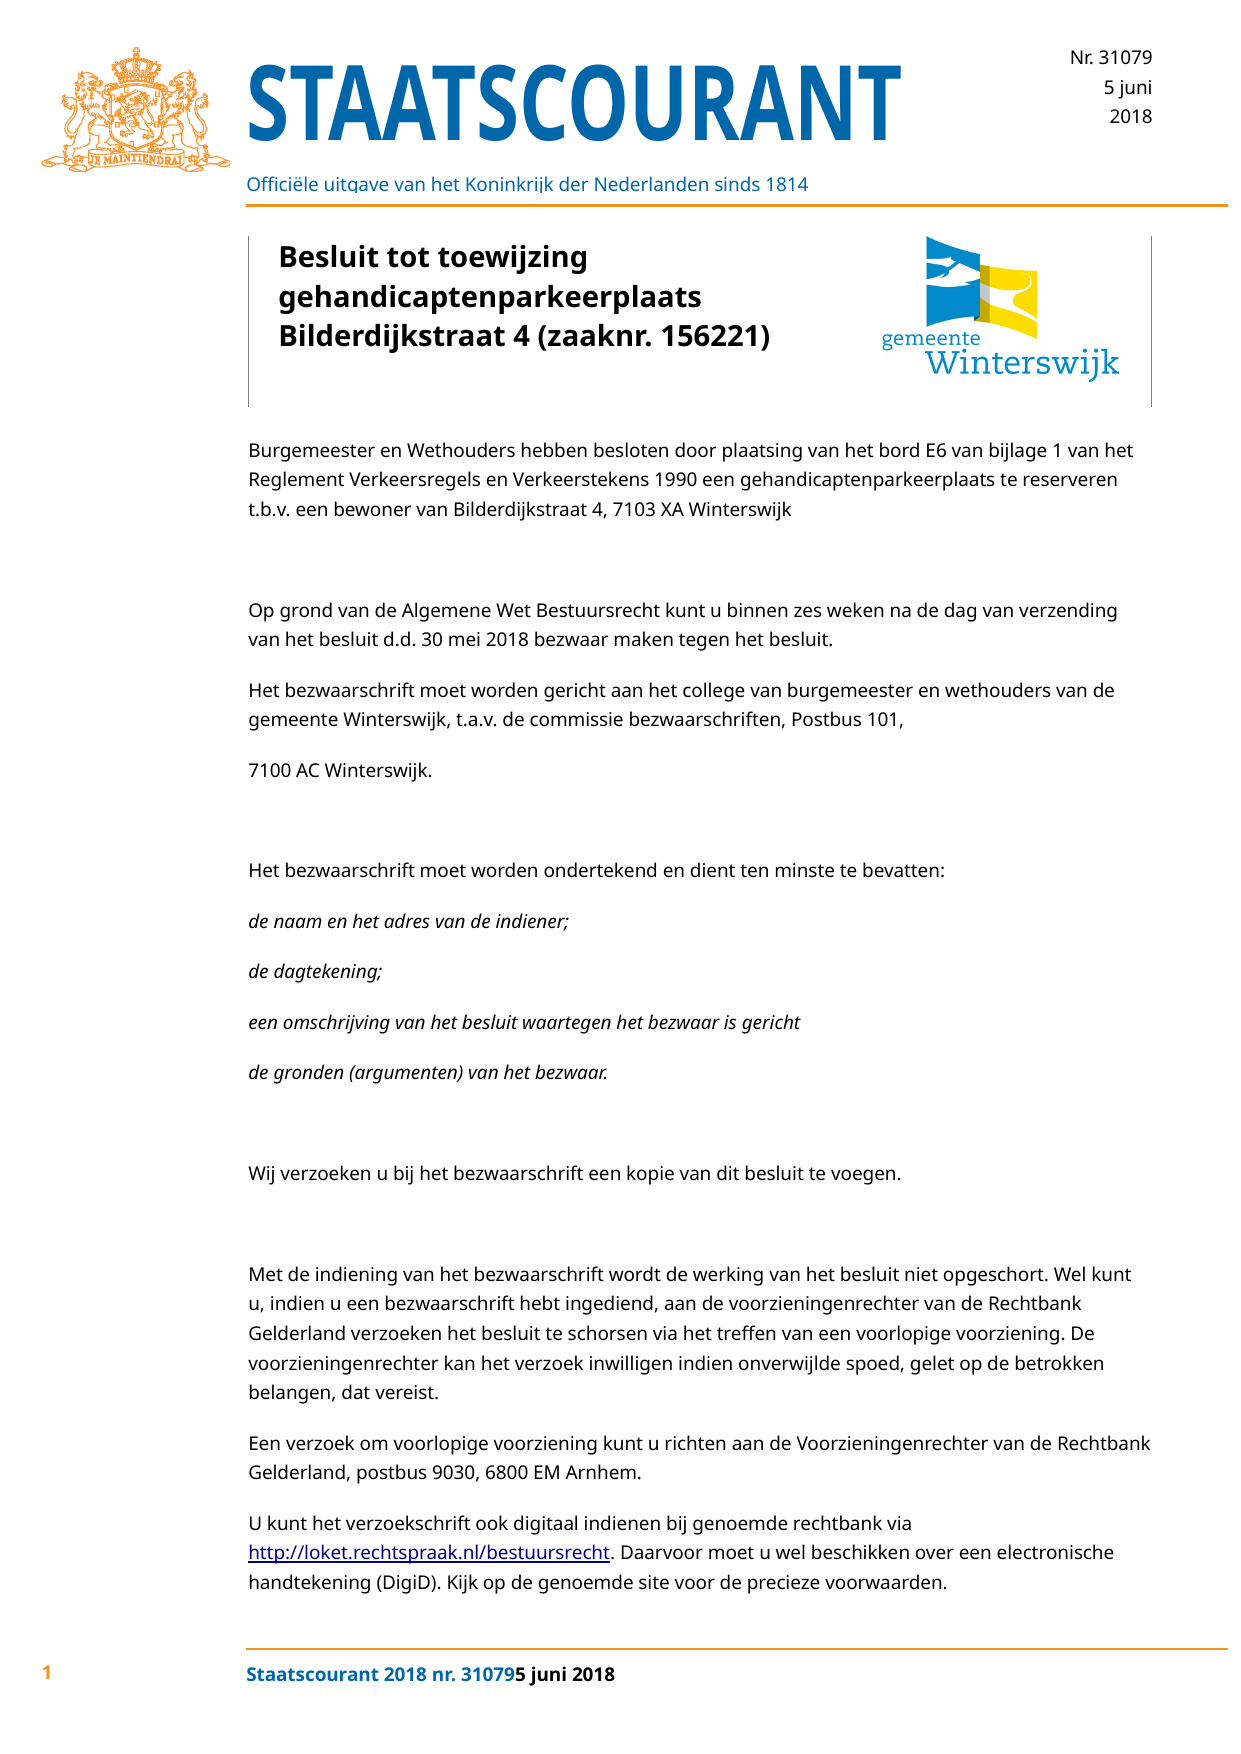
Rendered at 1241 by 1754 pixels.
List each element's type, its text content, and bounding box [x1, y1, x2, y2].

picture [41, 47, 231, 172]
text U kunt het verzoekschrift ook digitaal indienen bij genoemde rechtbank via http://loket.rechtspraak.nl/bestuursrecht. Daarvoor moet u wel beschikken over een electronische handtekening (DigiD). Kijk op de genoemde site voor de precieze voorwaarden. [248, 1510, 1152, 1594]
table_header Besluit tot toewijzing gehandicaptenparkeerplaats Bilderdijkstraat 4 (zaaknr. 156221) [249, 236, 850, 407]
text de naam en het adres van de indiener; [248, 908, 1152, 934]
text Burgemeester en Wethouders hebben besloten door plaatsing van het bord E6 van bijlage 1 van het Reglement Verkeersregels en Verkeerstekens 1990 een gehandicaptenparkeerplaats te reserveren t.b.v. een bewoner van Bilderdijkstraat 4, 7103 XA Winterswijk [248, 437, 1152, 522]
table_header [850, 236, 1151, 407]
picture [882, 236, 1119, 382]
text Het bezwaarschrift moet worden ondertekend en dient ten minste te bevatten: [248, 858, 1152, 883]
text Een verzoek om voorlopige voorziening kunt u richten aan de Voorzieningenrechter van de Rechtbank Gelderland, postbus 9030, 6800 EM Arnhem. [248, 1430, 1152, 1485]
picture [1111, 360, 1119, 371]
text de gronden (argumenten) van het bezwaar. [248, 1059, 1152, 1085]
text 7100 AC Winterswijk. [248, 757, 1152, 782]
text Op grond van de Algemene Wet Bestuursrecht kunt u binnen zes weken na de dag van verzending van het besluit d.d. 30 mei 2018 bezwaar maken tegen het besluit. [248, 597, 1152, 652]
text de dagtekening; [248, 958, 1152, 984]
text een omschrijving van het besluit waartegen het bezwaar is gericht [248, 1009, 1152, 1034]
text Het bezwaarschrift moet worden gericht aan het college van burgemeester en wethouders van de gemeente Winterswijk, t.a.v. de commissie bezwaarschriften, Postbus 101, [248, 677, 1152, 732]
text Wij verzoeken u bij het bezwaarschrift een kopie van dit besluit te voegen. [248, 1160, 1152, 1186]
text Met de indiening van het bezwaarschrift wordt de werking van het besluit niet opgeschort. Wel kunt u, indien u een bezwaarschrift hebt ingediend, aan de voorzieningenrechter van de Rechtbank Gelderland verzoeken het besluit te schorsen via het treffen van een voorlopige voorziening. De voorzieningenrechter kan het verzoek inwilligen indien onverwijlde spoed, gelet op de betrokken belangen, dat vereist. [248, 1261, 1152, 1405]
